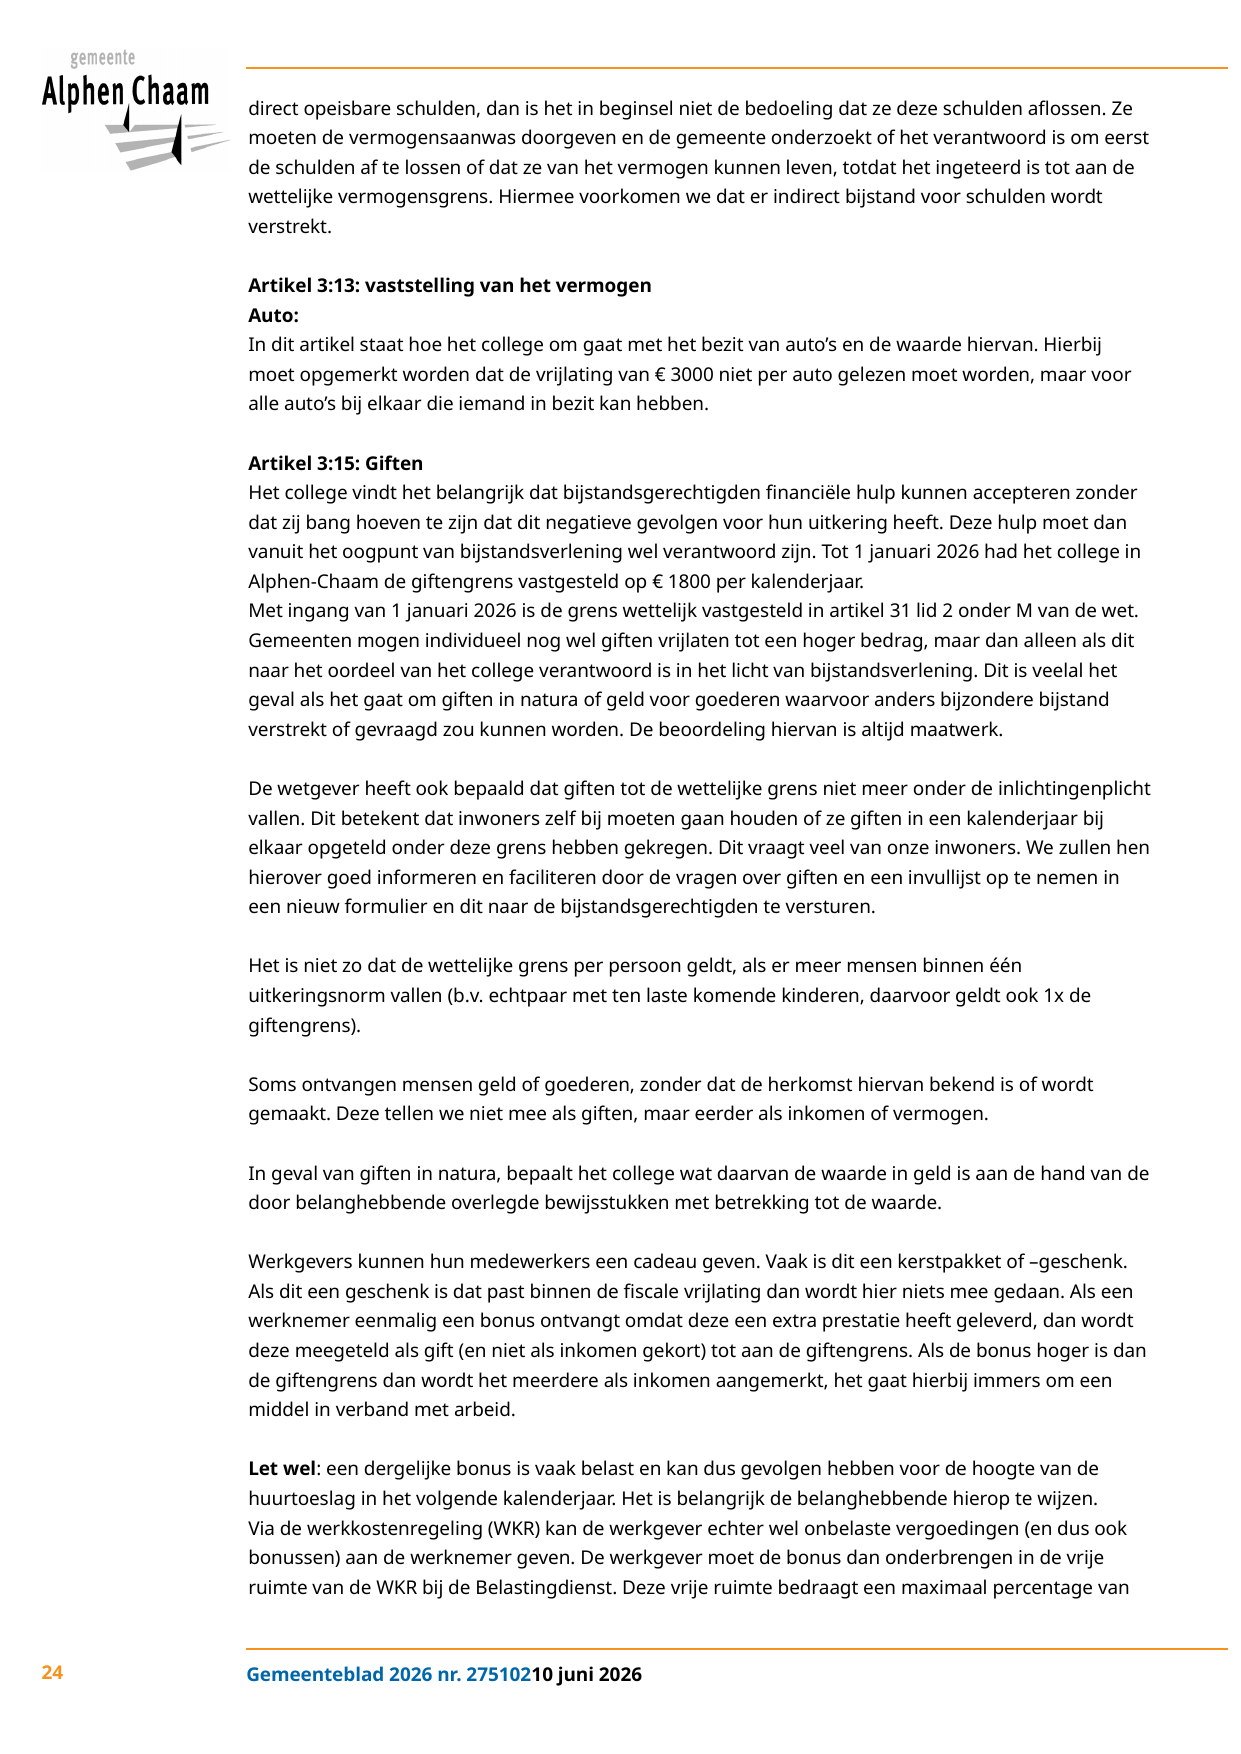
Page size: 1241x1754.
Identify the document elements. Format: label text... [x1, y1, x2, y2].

text Het college vindt het belangrijk dat bijstandsgerechtigden financiële hulp kunnen accepteren zonder dat zij bang hoeven te zijn dat dit negatieve gevolgen voor hun uitkering heeft. Deze hulp moet dan vanuit het oogpunt van bijstandsverlening wel verantwoord zijn. Tot 1 januari 2026 had het college in Alphen-Chaam de giftengrens vastgesteld op € 1800 per kalenderjaar. [248, 479, 1152, 594]
text Auto: [248, 302, 1152, 328]
text direct opeisbare schulden, dan is het in beginsel niet de bedoeling dat ze deze schulden aflossen. Ze moeten de vermogensaanwas doorgeven en de gemeente onderzoekt of het verantwoord is om eerst de schulden af te lossen of dat ze van het vermogen kunnen leven, totdat het ingeteerd is tot aan de wettelijke vermogensgrens. Hiermee voorkomen we dat er indirect bijstand voor schulden wordt verstrekt. [248, 95, 1152, 239]
text Het is niet zo dat de wettelijke grens per persoon geldt, als er meer mensen binnen één uitkeringsnorm vallen (b.v. echtpaar met ten laste komende kinderen, daarvoor geldt ook 1x de giftengrens). [248, 953, 1152, 1038]
text In geval van giften in natura, bepaalt het college wat daarvan de waarde in geld is aan de hand van de door belanghebbende overlegde bewijsstukken met betrekking tot de waarde. [248, 1160, 1152, 1215]
text Via de werkkostenregeling (WKR) kan de werkgever echter wel onbelaste vergoedingen (en dus ook bonussen) aan de werknemer geven. De werkgever moet de bonus dan onderbrengen in de vrije ruimte van de WKR bij de Belastingdienst. Deze vrije ruimte bedraagt een maximaal percentage van [248, 1515, 1152, 1600]
text Artikel 3:15: Giften [248, 450, 1152, 476]
text Met ingang van 1 januari 2026 is de grens wettelijk vastgesteld in artikel 31 lid 2 onder M van de wet. Gemeenten mogen individueel nog wel giften vrijlaten tot een hoger bedrag, maar dan alleen als dit naar het oordeel van het college verantwoord is in het licht van bijstandsverlening. Dit is veelal het geval als het gaat om giften in natura of geld voor goederen waarvoor anders bijzondere bijstand verstrekt of gevraagd zou kunnen worden. De beoordeling hiervan is altijd maatwerk. [248, 598, 1152, 742]
text Artikel 3:13: vaststelling van het vermogen [248, 272, 1152, 298]
text Werkgevers kunnen hun medewerkers een cadeau geven. Vaak is dit een kerstpakket of –geschenk. Als dit een geschenk is dat past binnen de fiscale vrijlating dan wordt hier niets mee gedaan. Als een werknemer eenmalig een bonus ontvangt omdat deze een extra prestatie heeft geleverd, dan wordt deze meegeteld als gift (en niet als inkomen gekort) tot aan de giftengrens. Als de bonus hoger is dan de giftengrens dan wordt het meerdere als inkomen aangemerkt, het gaat hierbij immers om een middel in verband met arbeid. [248, 1248, 1152, 1422]
text Soms ontvangen mensen geld of goederen, zonder dat de herkomst hiervan bekend is of wordt gemaakt. Deze tellen we niet mee als giften, maar eerder als inkomen of vermogen. [248, 1071, 1152, 1126]
picture [41, 47, 231, 172]
text Let wel: een dergelijke bonus is vaak belast en kan dus gevolgen hebben voor de hoogte van de huurtoeslag in het volgende kalenderjaar. Het is belangrijk de belanghebbende hierop te wijzen. [248, 1456, 1152, 1511]
text In dit artikel staat hoe het college om gaat met het bezit van auto’s en de waarde hiervan. Hierbij moet opgemerkt worden dat de vrijlating van € 3000 niet per auto gelezen moet worden, maar voor alle auto’s bij elkaar die iemand in bezit kan hebben. [248, 331, 1152, 416]
text De wetgever heeft ook bepaald dat giften tot de wettelijke grens niet meer onder de inlichtingenplicht vallen. Dit betekent dat inwoners zelf bij moeten gaan houden of ze giften in een kalenderjaar bij elkaar opgeteld onder deze grens hebben gekregen. Dit vraagt veel van onze inwoners. We zullen hen hierover goed informeren en faciliteren door de vragen over giften en een invullijst op te nemen in een nieuw formulier en dit naar de bijstandsgerechtigden te versturen. [248, 775, 1152, 919]
